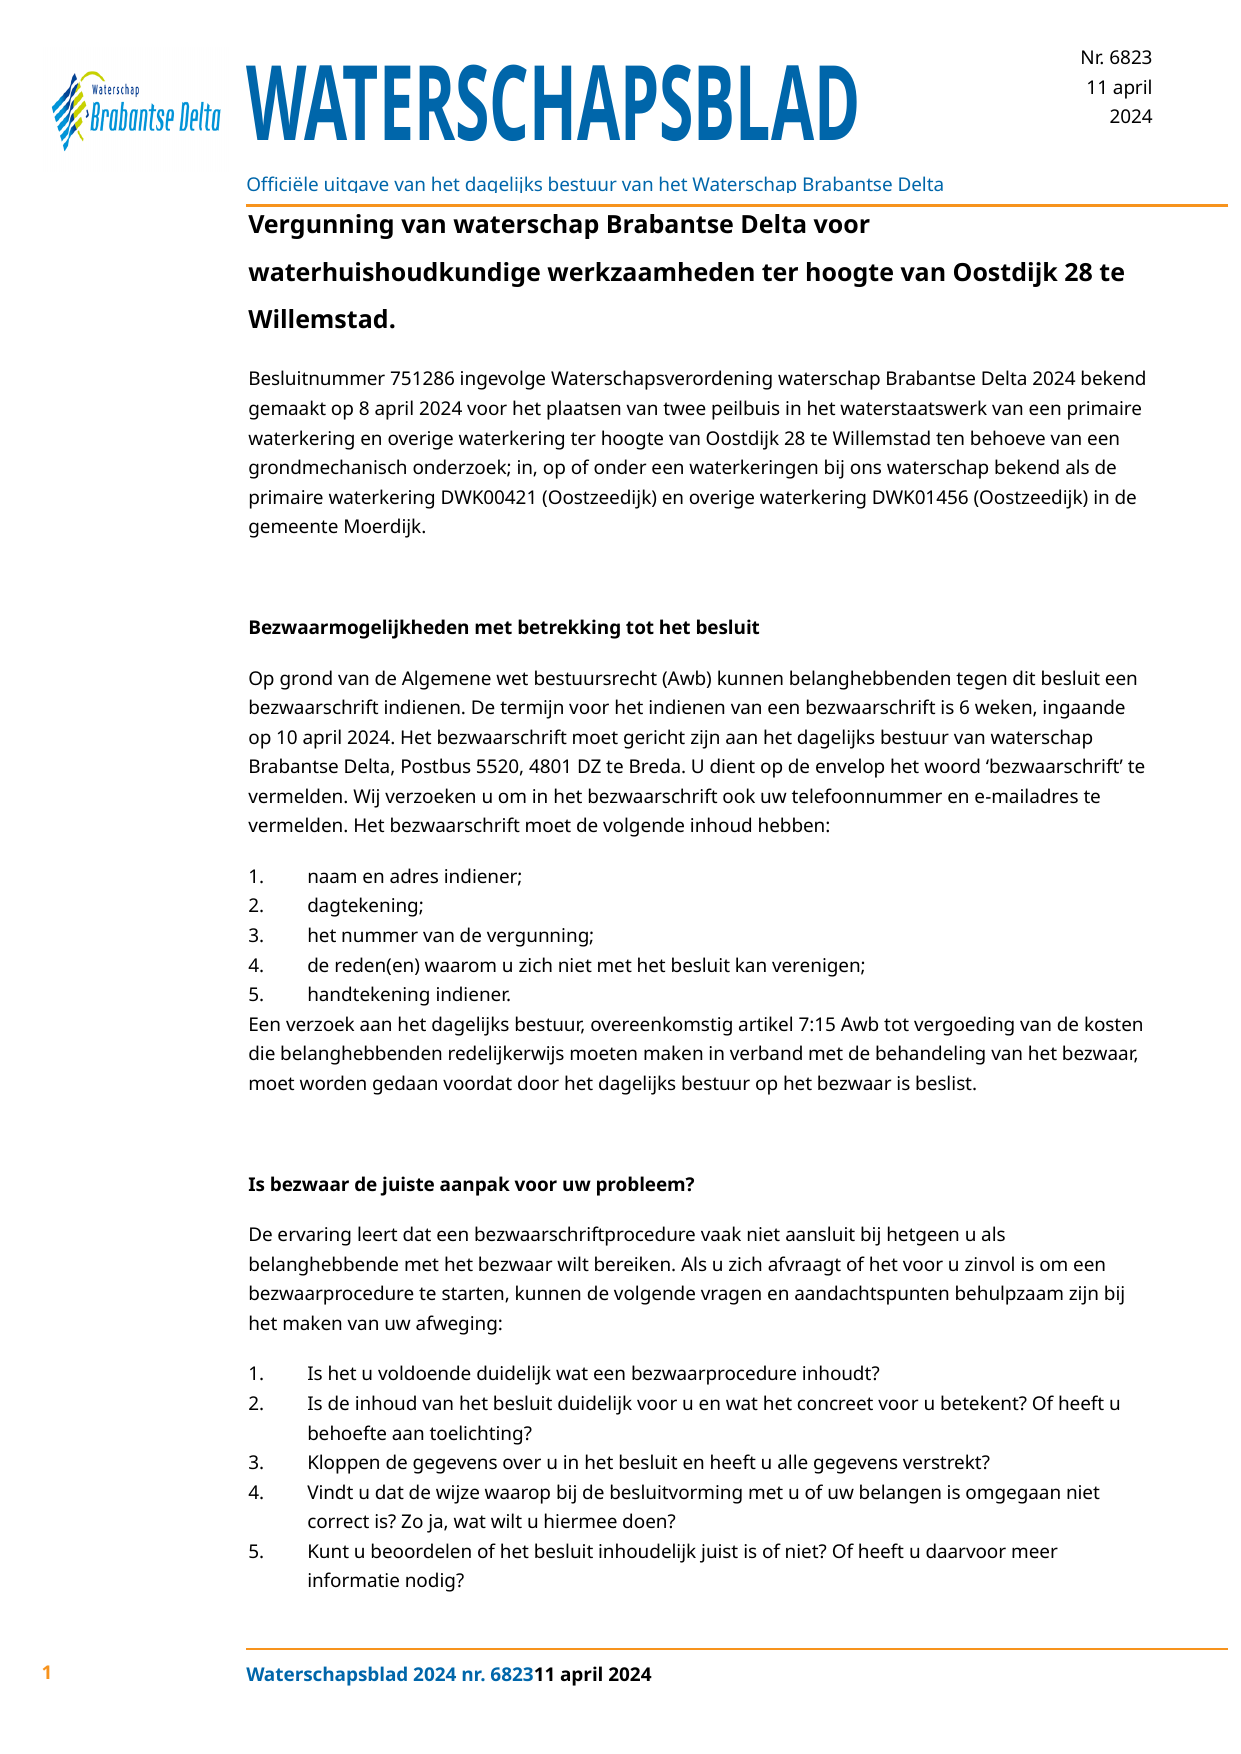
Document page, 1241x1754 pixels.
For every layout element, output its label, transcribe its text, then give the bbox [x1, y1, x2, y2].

list het nummer van de vergunning; [248, 922, 1152, 948]
text Een verzoek aan het dagelijks bestuur, overeenkomstig artikel 7:15 Awb tot vergoeding van de kosten die belanghebbenden redelijkerwijs moeten maken in verband met de behandeling van het bezwaar, moet worden gedaan voordat door het dagelijks bestuur op het bezwaar is beslist. [248, 1011, 1152, 1096]
text Op grond van de Algemene wet bestuursrecht (Awb) kunnen belanghebbenden tegen dit besluit een bezwaarschrift indienen. De termijn voor het indienen van een bezwaarschrift is 6 weken, ingaande op 10 april 2024. Het bezwaarschrift moet gericht zijn aan het dagelijks bestuur van waterschap Brabantse Delta, Postbus 5520, 4801 DZ te Breda. U dient op de envelop het woord ‘bezwaarschrift’ te vermelden. Wij verzoeken u om in het bezwaarschrift ook uw telefoonnummer en e‑mailadres te vermelden. Het bezwaarschrift moet de volgende inhoud hebben: [248, 665, 1152, 838]
list dagtekening; [248, 893, 1152, 918]
list de reden(en) waarom u zich niet met het besluit kan verenigen; [248, 952, 1152, 977]
list handtekening indiener. [248, 981, 1152, 1007]
text Is bezwaar de juiste aanpak voor uw probleem? [248, 1171, 1152, 1197]
list Kunt u beoordelen of het besluit inhoudelijk juist is of niet? Of heeft u daarvoor meer informatie nodig? [248, 1538, 1152, 1593]
text Vergunning van waterschap Brabantse Delta voor waterhuishoudkundige werkzaamheden ter hoogte van Oostdijk 28 te Willemstad. [248, 207, 1152, 336]
picture [41, 47, 231, 172]
list Is de inhoud van het besluit duidelijk voor u en wat het concreet voor u betekent? Of heeft u behoefte aan toelichting? [248, 1390, 1152, 1445]
text Besluitnummer 751286 ingevolge Waterschapsverordening waterschap Brabantse Delta 2024 bekend gemaakt op 8 april 2024 voor het plaatsen van twee peilbuis in het waterstaatswerk van een primaire waterkering en overige waterkering ter hoogte van Oostdijk 28 te Willemstad ten behoeve van een grondmechanisch onderzoek; in, op of onder een waterkeringen bij ons waterschap bekend als de primaire waterkering DWK00421 (Oostzeedijk) en overige waterkering DWK01456 (Oostzeedijk) in de gemeente Moerdijk. [248, 366, 1152, 539]
list Is het u voldoende duidelijk wat een bezwaarprocedure inhoudt? [248, 1361, 1152, 1386]
list naam en adres indiener; [248, 863, 1152, 889]
text De ervaring leert dat een bezwaarschriftprocedure vaak niet aansluit bij hetgeen u als belanghebbende met het bezwaar wilt bereiken. Als u zich afvraagt of het voor u zinvol is om een bezwaarprocedure te starten, kunnen de volgende vragen en aandachtspunten behulpzaam zijn bij het maken van uw afweging: [248, 1221, 1152, 1336]
list Vindt u dat de wijze waarop bij de besluitvorming met u of uw belangen is omgegaan niet correct is? Zo ja, wat wilt u hiermee doen? [248, 1479, 1152, 1534]
text Bezwaarmogelijkheden met betrekking tot het besluit [248, 614, 1152, 640]
list Kloppen de gegevens over u in het besluit en heeft u alle gegevens verstrekt? [248, 1449, 1152, 1475]
